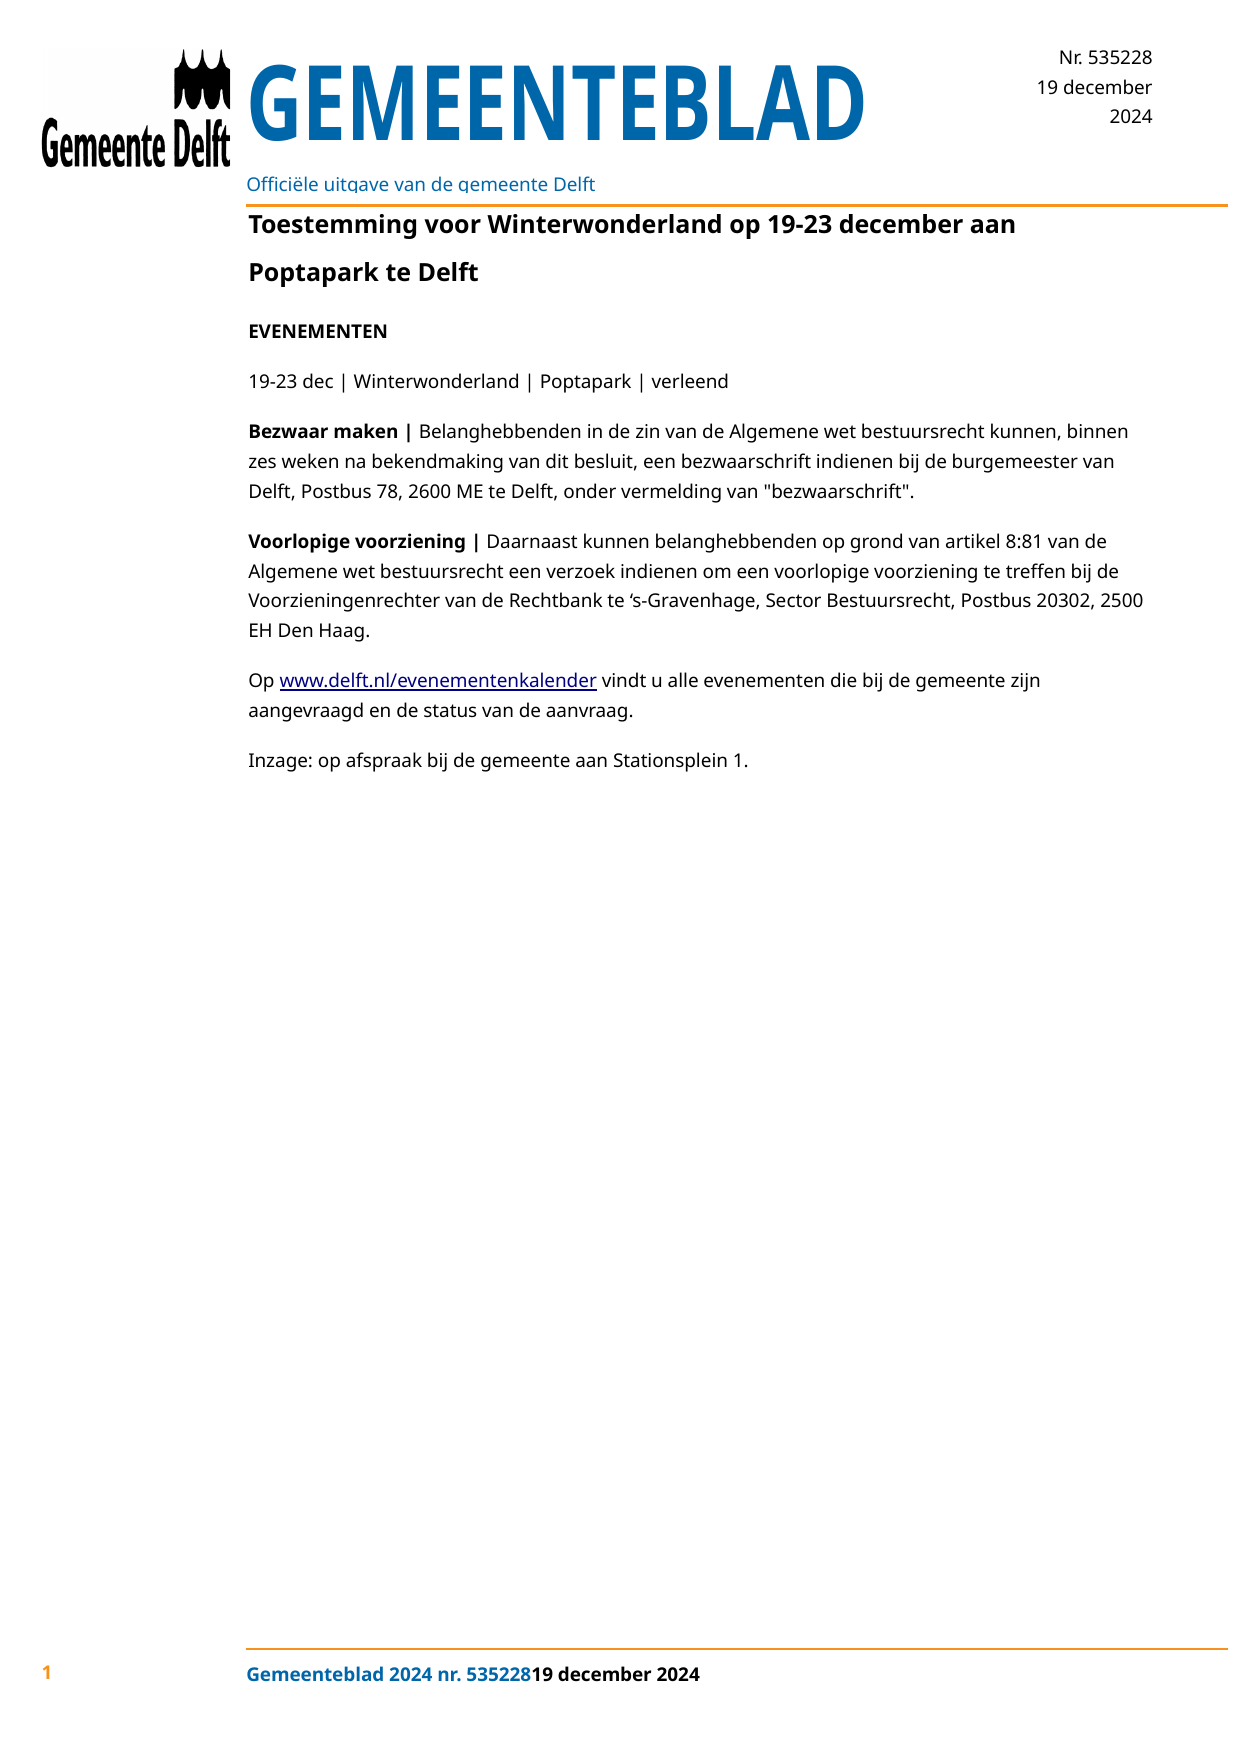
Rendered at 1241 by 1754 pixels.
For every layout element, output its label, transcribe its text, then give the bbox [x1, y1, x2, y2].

text Op www.delft.nl/evenementenkalender vindt u alle evenementen die bij de gemeente zijn aangevraagd en de status van de aanvraag. [248, 667, 1152, 723]
text Bezwaar maken | Belanghebbenden in de zin van de Algemene wet bestuursrecht kunnen, binnen zes weken na bekendmaking van dit besluit, een bezwaarschrift indienen bij de burgemeester van Delft, Postbus 78, 2600 ME te Delft, onder vermelding van "bezwaarschrift". [248, 419, 1152, 504]
picture [41, 47, 231, 172]
text Voorlopige voorziening | Daarnaast kunnen belanghebbenden op grond van artikel 8:81 van de Algemene wet bestuursrecht een verzoek indienen om een voorlopige voorziening te treffen bij de Voorzieningenrechter van de Rechtbank te ‘s-Gravenhage, Sector Bestuursrecht, Postbus 20302, 2500 EH Den Haag. [248, 528, 1152, 643]
text Toestemming voor Winterwonderland op 19-23 december aan Poptapark te Delft [248, 207, 1152, 288]
text Inzage: op afspraak bij de gemeente aan Stationsplein 1. [248, 747, 1152, 773]
text 19-23 dec | Winterwonderland | Poptapark | verleend [248, 368, 1152, 394]
text EVENEMENTEN [248, 318, 1152, 344]
